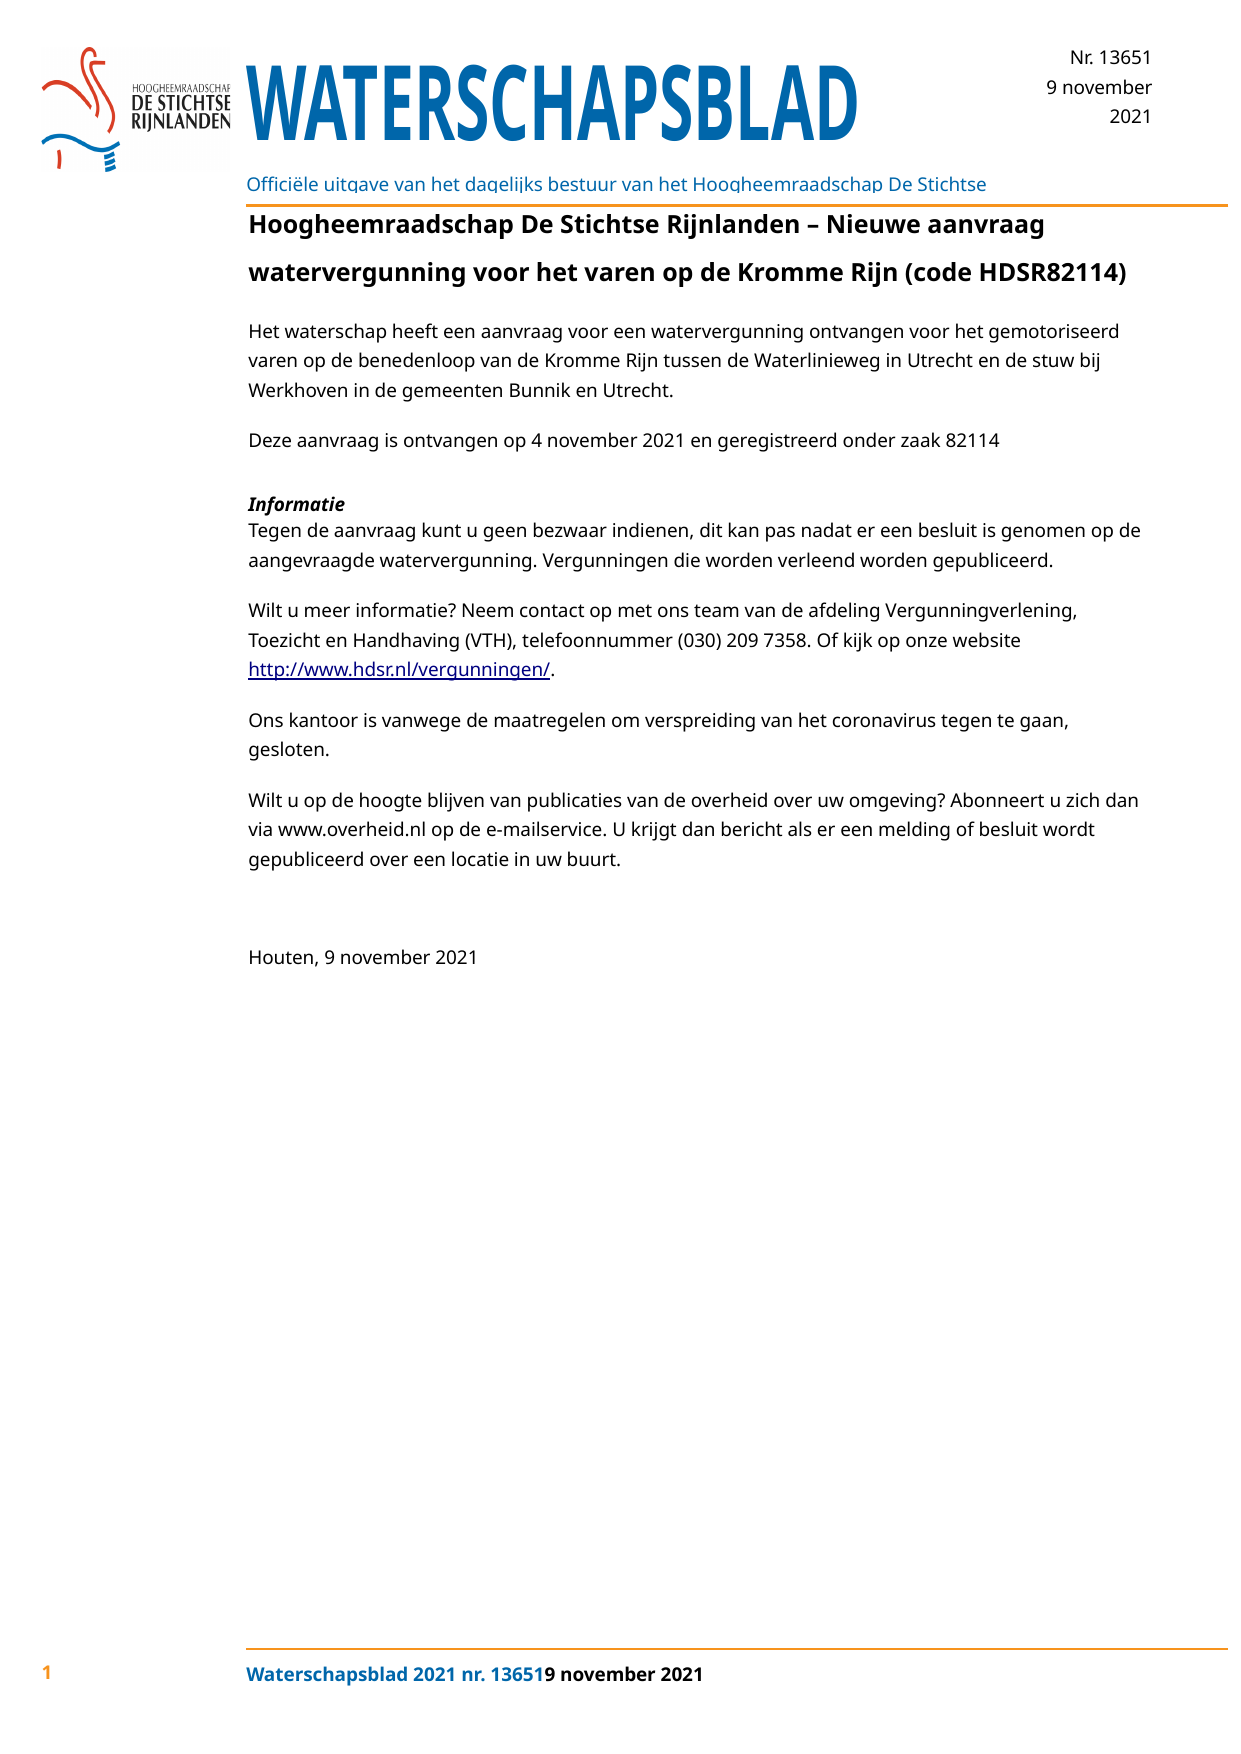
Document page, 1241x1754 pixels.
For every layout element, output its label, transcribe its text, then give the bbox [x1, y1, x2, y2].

text Wilt u op de hoogte blijven van publicaties van de overheid over uw omgeving? Abonneert u zich dan via www.overheid.nl op de e-mailservice. U krijgt dan bericht als er een melding of besluit wordt gepubliceerd over een locatie in uw buurt. [248, 787, 1152, 872]
text Tegen de aanvraag kunt u geen bezwaar indienen, dit kan pas nadat er een besluit is genomen op de aangevraagde watervergunning. Vergunningen die worden verleend worden gepubliceerd. [248, 517, 1152, 572]
text Het waterschap heeft een aanvraag voor een watervergunning ontvangen voor het gemotoriseerd varen op de benedenloop van de Kromme Rijn tussen de Waterlinieweg in Utrecht en de stuw bij Werkhoven in de gemeenten Bunnik en Utrecht. [248, 318, 1152, 403]
text Hoogheemraadschap De Stichtse Rijnlanden – Nieuwe aanvraag watervergunning voor het varen op de Kromme Rijn (code HDSR82114) [248, 207, 1152, 288]
text Informatie [248, 491, 1152, 517]
picture [41, 47, 231, 172]
text Ons kantoor is vanwege de maatregelen om verspreiding van het coronavirus tegen te gaan, gesloten. [248, 707, 1152, 762]
text Deze aanvraag is ontvangen op 4 november 2021 en geregistreerd onder zaak 82114 [248, 427, 1152, 453]
text Houten, 9 november 2021 [248, 944, 1152, 970]
text Wilt u meer informatie? Neem contact op met ons team van de afdeling Vergunningverlening, Toezicht en Handhaving (VTH), telefoonnummer (030) 209 7358. Of kijk op onze website http://www.hdsr.nl/vergunningen/. [248, 597, 1152, 682]
